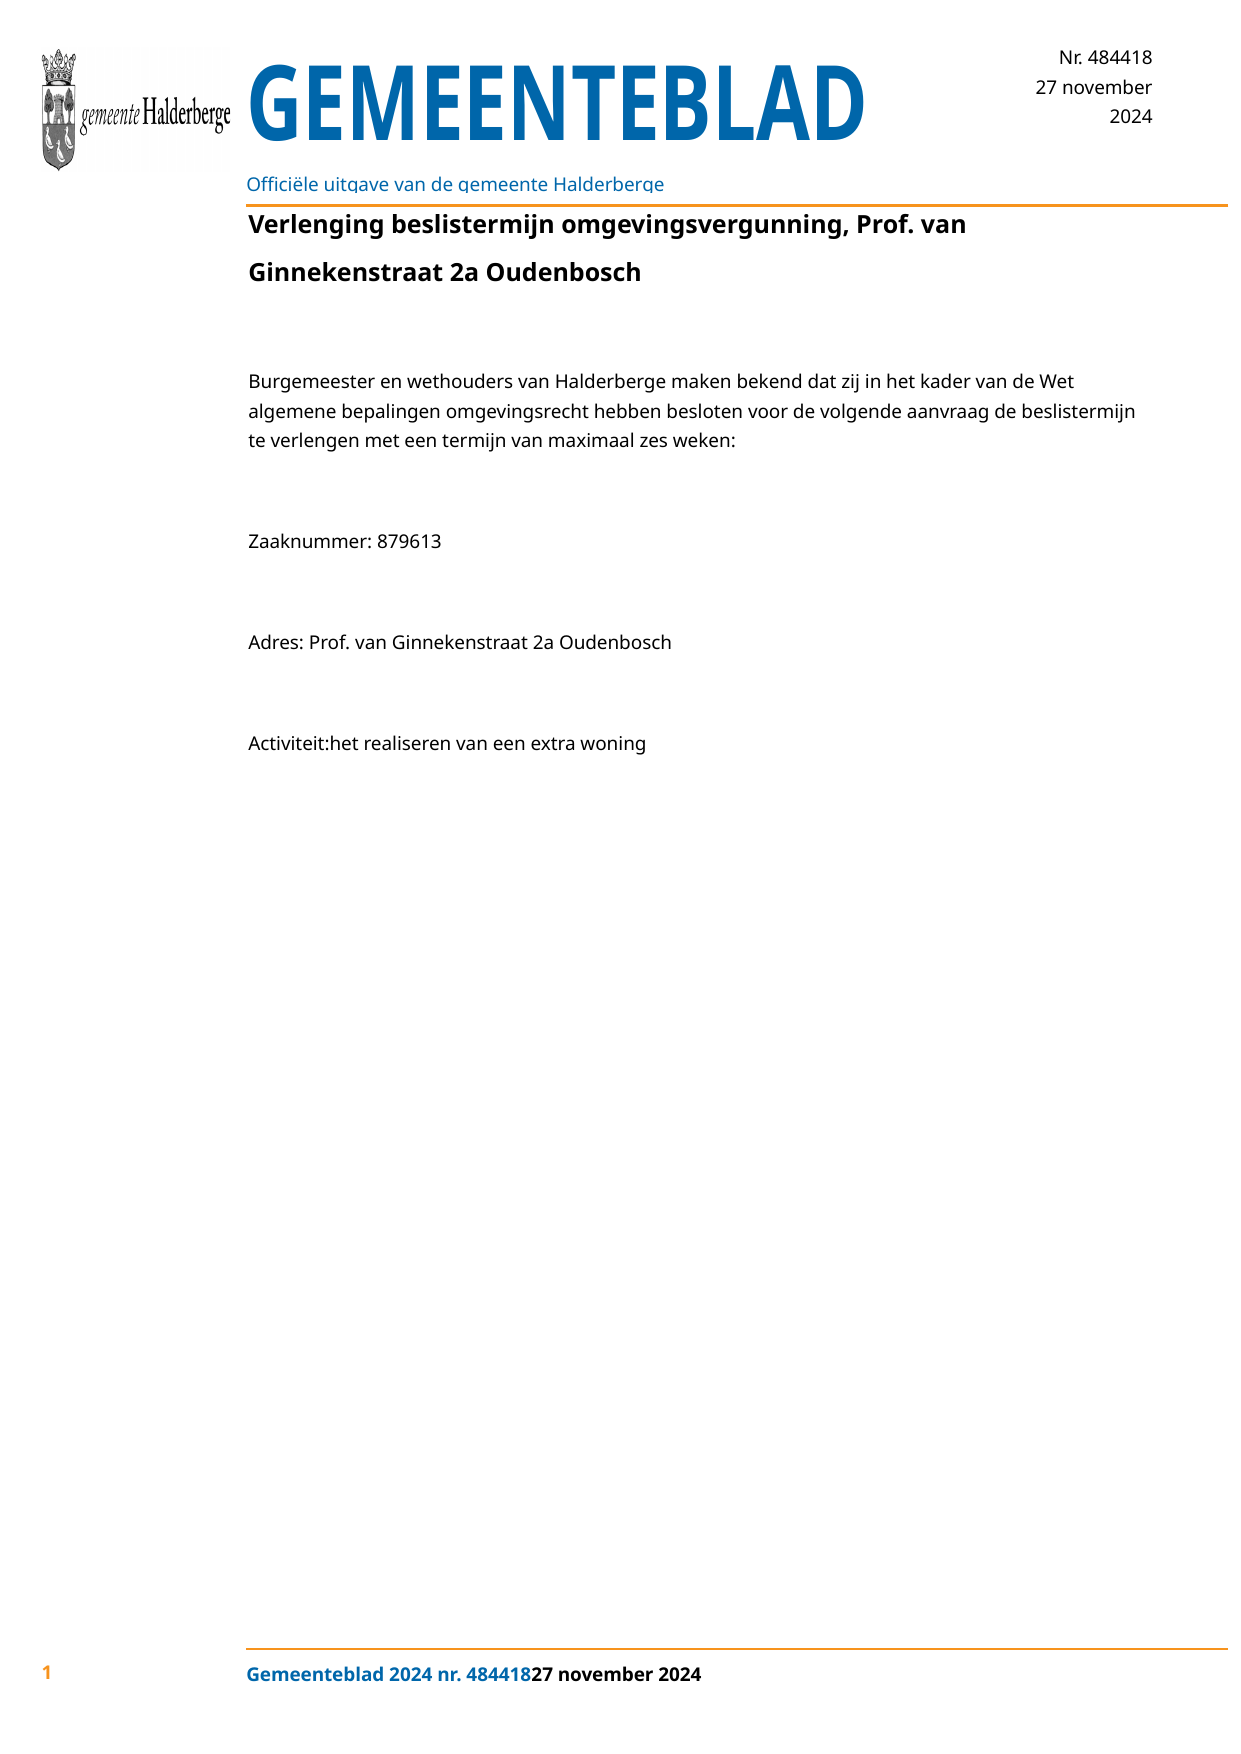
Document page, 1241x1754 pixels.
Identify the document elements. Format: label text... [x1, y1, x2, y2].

text Verlenging beslistermijn omgevingsvergunning, Prof. van Ginnekenstraat 2a Oudenbosch [248, 207, 1152, 288]
text Zaaknummer: 879613 [248, 528, 1152, 554]
picture [41, 47, 231, 172]
text Burgemeester en wethouders van Halderberge maken bekend dat zij in het kader van de Wet algemene bepalingen omgevingsrecht hebben besloten voor de volgende aanvraag de beslistermijn te verlengen met een termijn van maximaal zes weken: [248, 368, 1152, 453]
text Adres: Prof. van Ginnekenstraat 2a Oudenbosch [248, 629, 1152, 655]
text Activiteit:het realiseren van een extra woning [248, 730, 1152, 756]
